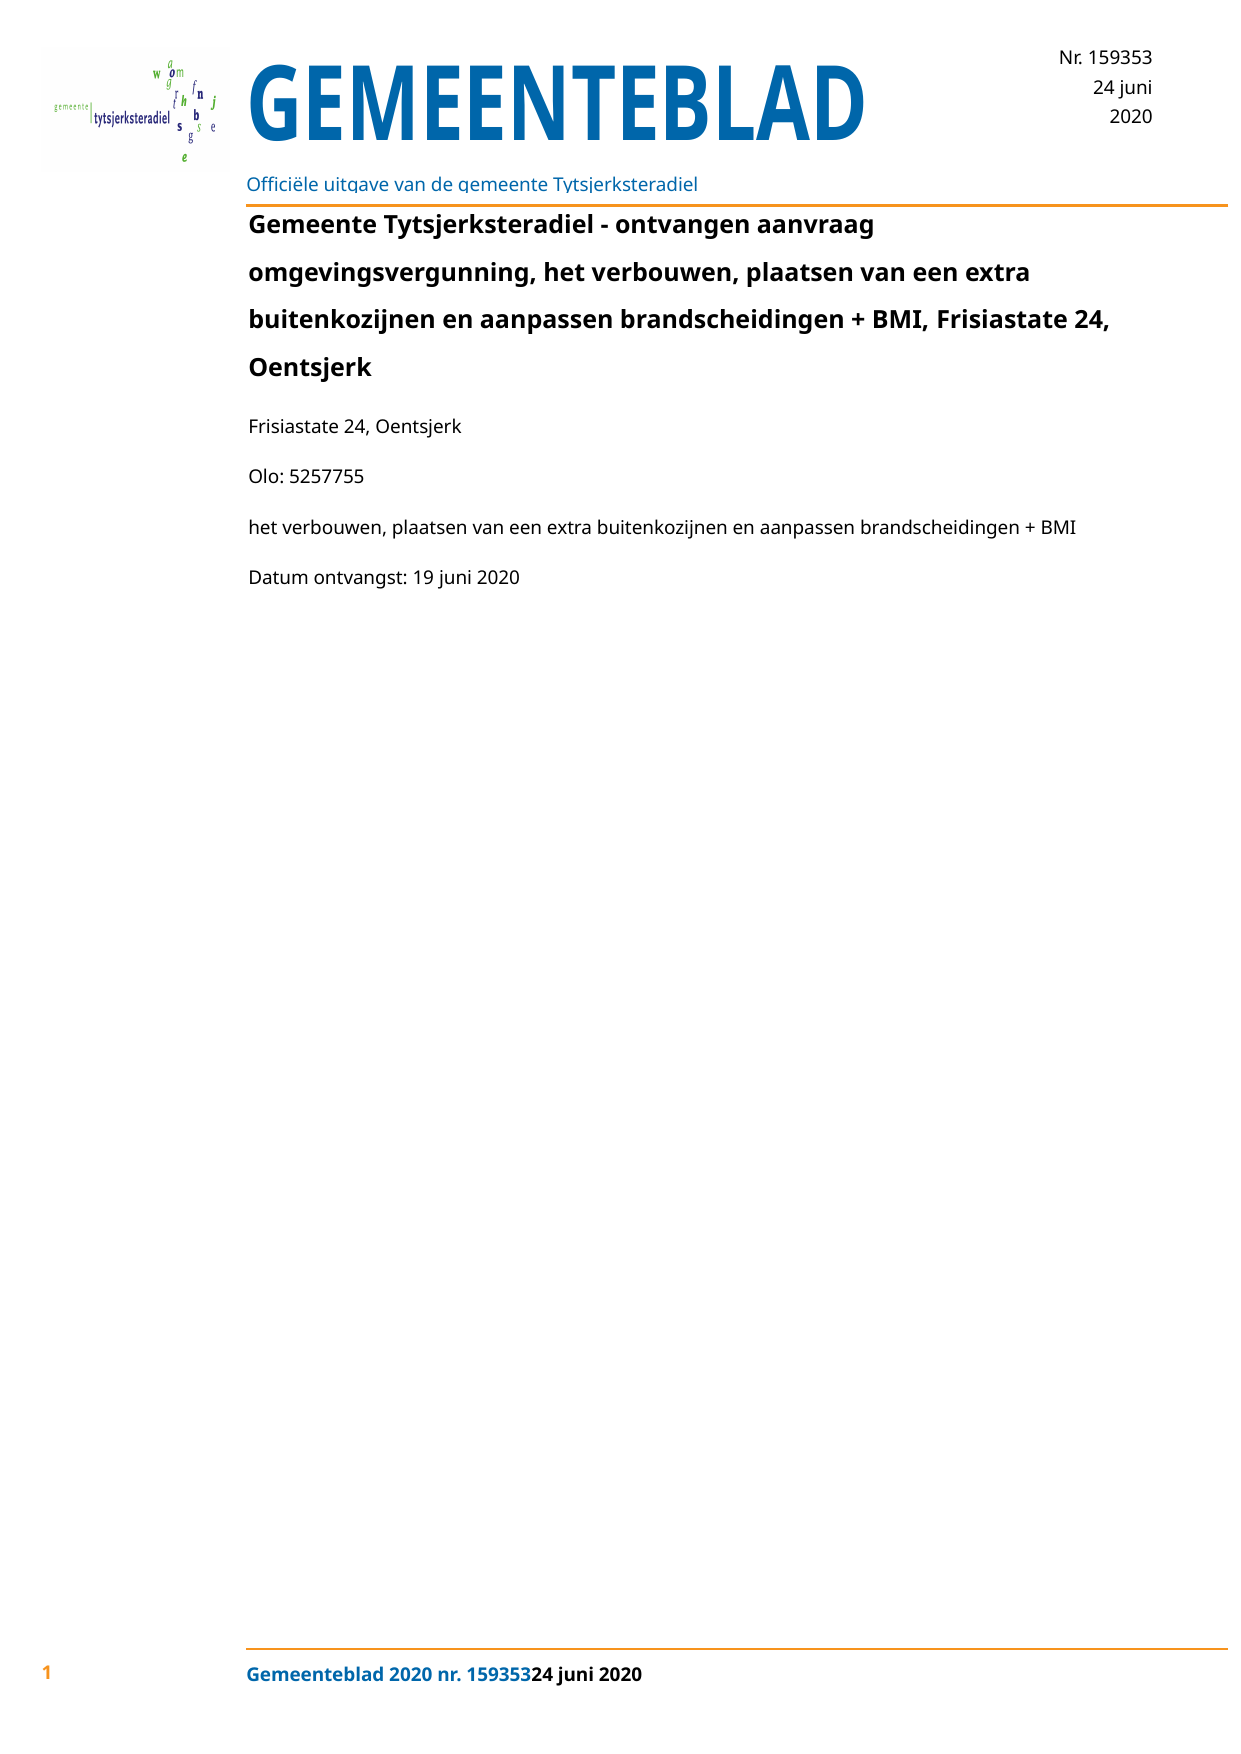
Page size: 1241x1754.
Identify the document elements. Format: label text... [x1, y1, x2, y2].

text Gemeente Tytsjerksteradiel - ontvangen aanvraag omgevingsvergunning, het verbouwen, plaatsen van een extra buitenkozijnen en aanpassen brandscheidingen + BMI, Frisiastate 24, Oentsjerk [248, 207, 1152, 384]
text het verbouwen, plaatsen van een extra buitenkozijnen en aanpassen brandscheidingen + BMI [248, 514, 1152, 540]
text Frisiastate 24, Oentsjerk [248, 413, 1152, 439]
text Datum ontvangst: 19 juni 2020 [248, 564, 1152, 590]
text Olo: 5257755 [248, 463, 1152, 489]
picture [41, 47, 231, 172]
